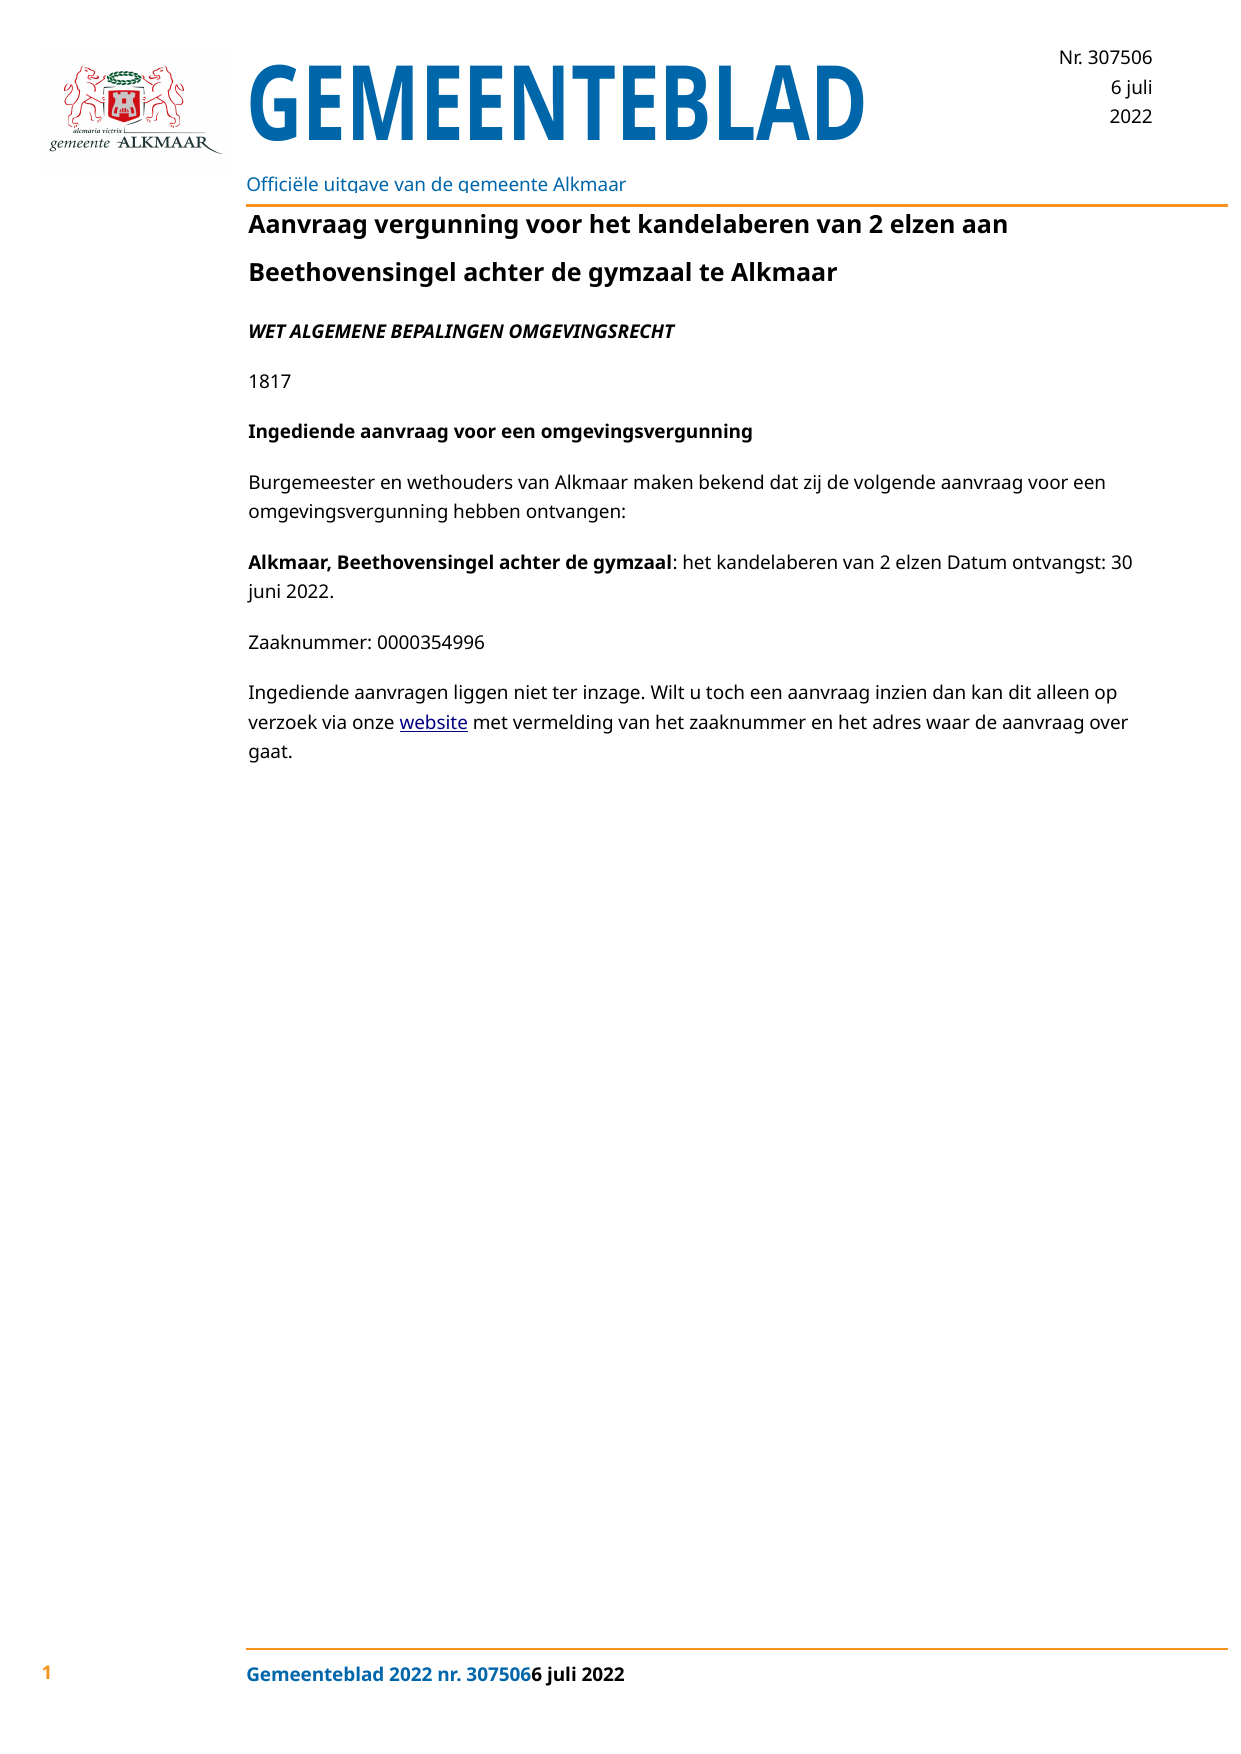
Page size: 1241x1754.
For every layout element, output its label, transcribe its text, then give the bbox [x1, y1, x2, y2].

text Zaaknummer: 0000354996 [248, 629, 1152, 655]
text 1817 [248, 368, 1152, 394]
text Alkmaar, Beethovensingel achter de gymzaal: het kandelaberen van 2 elzen Datum ontvangst: 30 juni 2022. [248, 549, 1152, 604]
text Aanvraag vergunning voor het kandelaberen van 2 elzen aan Beethovensingel achter de gymzaal te Alkmaar [248, 207, 1152, 288]
text WET ALGEMENE BEPALINGEN OMGEVINGSRECHT [248, 318, 1152, 344]
text Burgemeester en wethouders van Alkmaar maken bekend dat zij de volgende aanvraag voor een omgevingsvergunning hebben ontvangen: [248, 469, 1152, 524]
text Ingediende aanvragen liggen niet ter inzage. Wilt u toch een aanvraag inzien dan kan dit alleen op verzoek via onze website met vermelding van het zaaknummer en het adres waar de aanvraag over gaat. [248, 679, 1152, 764]
picture [41, 47, 231, 172]
text Ingediende aanvraag voor een omgevingsvergunning [248, 419, 1152, 444]
